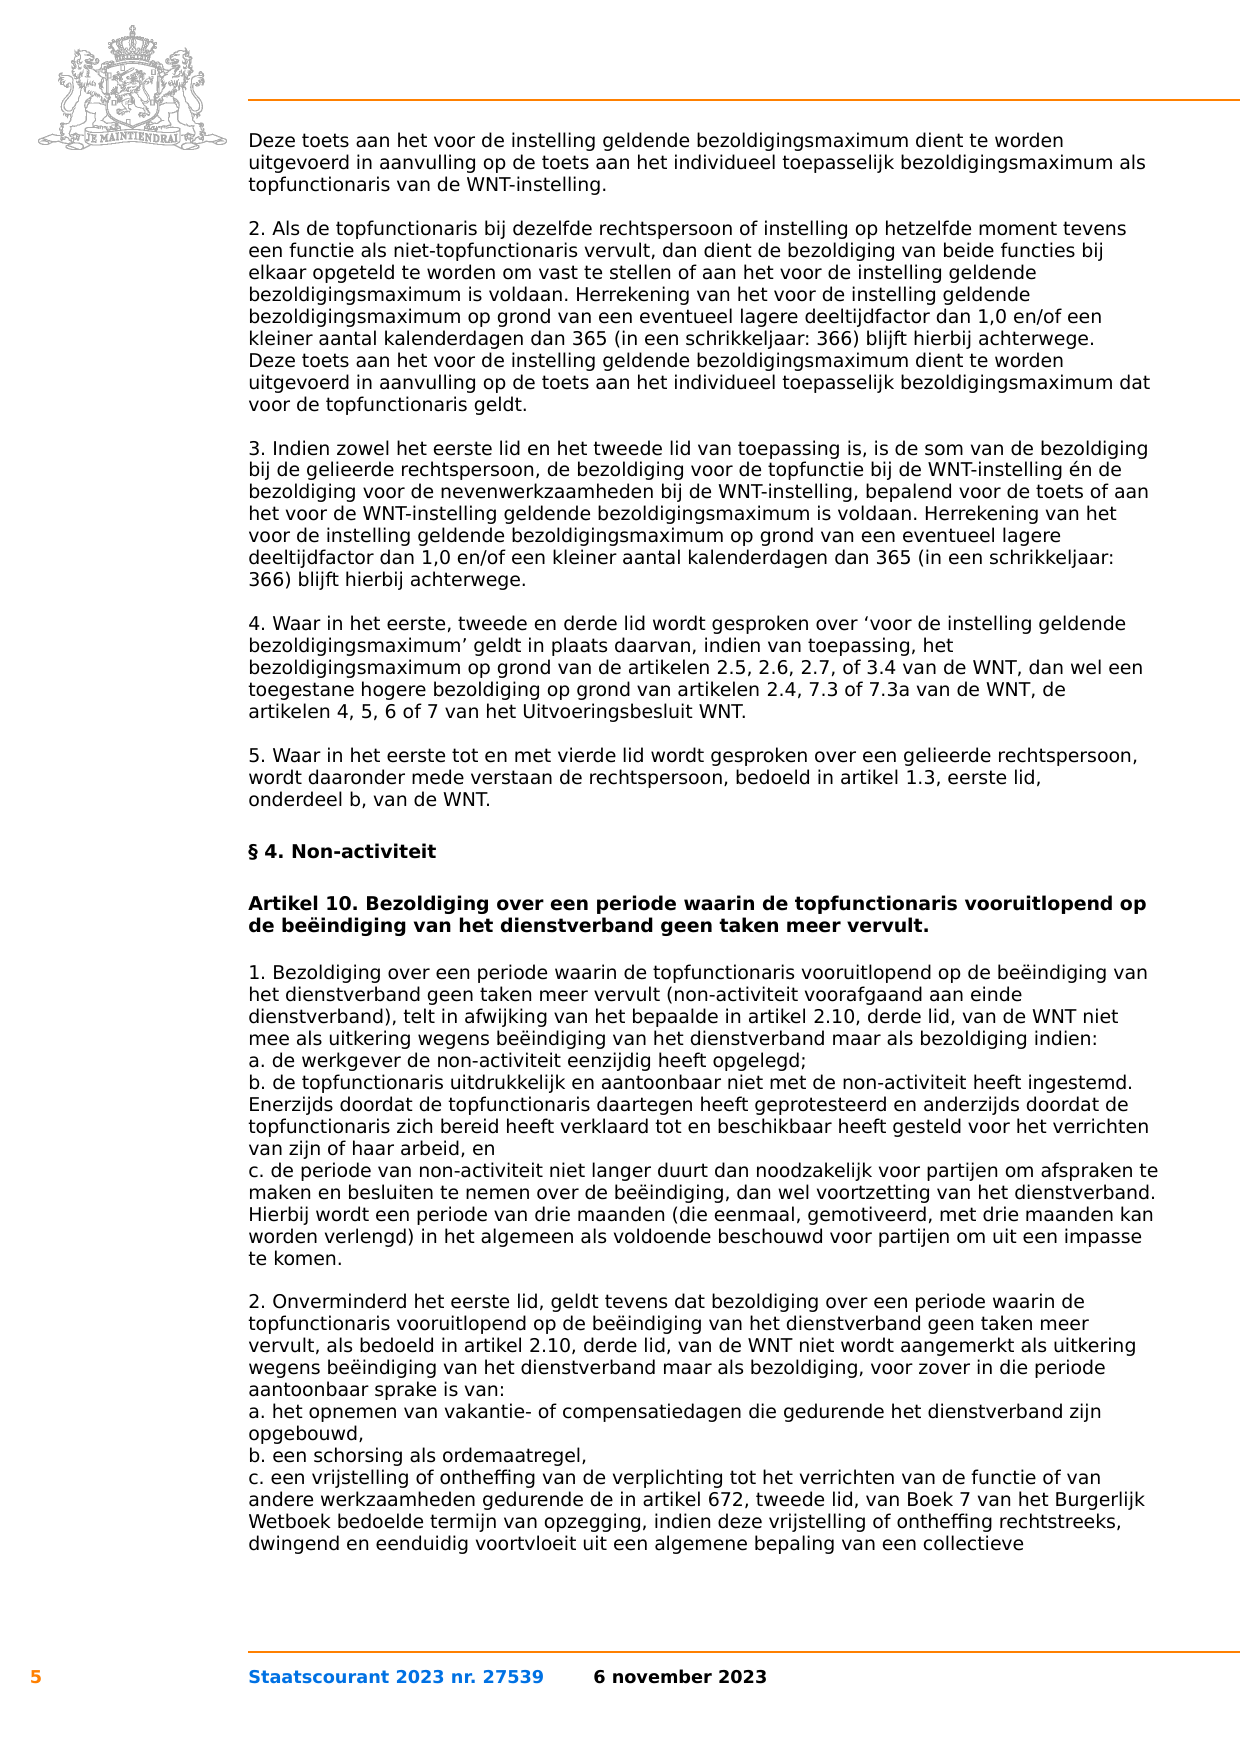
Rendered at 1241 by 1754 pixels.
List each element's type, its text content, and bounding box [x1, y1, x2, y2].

text a. de werkgever de non-activiteit eenzijdig heeft opgelegd; [248, 1050, 1163, 1072]
text Deze toets aan het voor de instelling geldende bezoldigingsmaximum dient te worden uitgevoerd in aanvulling op de toets aan het individueel toepasselijk bezoldigingsmaximum dat voor de topfunctionaris geldt. [248, 349, 1163, 416]
text a. het opnemen van vakantie- of compensatiedagen die gedurende het dienstverband zijn opgebouwd, [248, 1401, 1163, 1445]
subtitle § 4. Non-activiteit [248, 841, 1163, 863]
text Deze toets aan het voor de instelling geldende bezoldigingsmaximum dient te worden uitgevoerd in aanvulling op de toets aan het individueel toepasselijk bezoldigingsmaximum als topfunctionaris van de WNT-instelling. [248, 130, 1163, 196]
text 4. Waar in het eerste, tweede en derde lid wordt gesproken over ‘voor de instelling geldende bezoldigingsmaximum’ geldt in plaats daarvan, indien van toepassing, het bezoldigingsmaximum op grond van de artikelen 2.5, 2.6, 2.7, of 3.4 van de WNT, dan wel een toegestane hogere bezoldiging op grond van artikelen 2.4, 7.3 of 7.3a van de WNT, de artikelen 4, 5, 6 of 7 van het Uitvoeringsbesluit WNT. [248, 613, 1163, 723]
text 2. Onverminderd het eerste lid, geldt tevens dat bezoldiging over een periode waarin de topfunctionaris vooruitlopend op de beëindiging van het dienstverband geen taken meer vervult, als bedoeld in artikel 2.10, derde lid, van de WNT niet wordt aangemerkt als uitkering wegens beëindiging van het dienstverband maar als bezoldiging, voor zover in die periode aantoonbaar sprake is van: [248, 1291, 1163, 1401]
text c. een vrijstelling of ontheffing van de verplichting tot het verrichten van de functie of van andere werkzaamheden gedurende de in artikel 672, tweede lid, van Boek 7 van het Burgerlijk Wetboek bedoelde termijn van opzegging, indien deze vrijstelling of ontheffing rechtstreeks, dwingend en eenduidig voortvloeit uit een algemene bepaling van een collectieve [248, 1467, 1163, 1555]
text 2. Als de topfunctionaris bij dezelfde rechtspersoon of instelling op hetzelfde moment tevens een functie als niet-topfunctionaris vervult, dan dient de bezoldiging van beide functies bij elkaar opgeteld te worden om vast te stellen of aan het voor de instelling geldende bezoldigingsmaximum is voldaan. Herrekening van het voor de instelling geldende bezoldigingsmaximum op grond van een eventueel lagere deeltijdfactor dan 1,0 en/of een kleiner aantal kalenderdagen dan 365 (in een schrikkeljaar: 366) blijft hierbij achterwege. [248, 218, 1163, 349]
picture [38, 25, 227, 150]
text b. een schorsing als ordemaatregel, [248, 1445, 1163, 1467]
text 3. Indien zowel het eerste lid en het tweede lid van toepassing is, is de som van de bezoldiging bij de gelieerde rechtspersoon, de bezoldiging voor de topfunctie bij de WNT-instelling én de bezoldiging voor de nevenwerkzaamheden bij de WNT-instelling, bepalend voor de toets of aan het voor de WNT-instelling geldende bezoldigingsmaximum is voldaan. Herrekening van het voor de instelling geldende bezoldigingsmaximum op grond van een eventueel lagere deeltijdfactor dan 1,0 en/of een kleiner aantal kalenderdagen dan 365 (in een schrikkeljaar: 366) blijft hierbij achterwege. [248, 437, 1163, 591]
text 1. Bezoldiging over een periode waarin de topfunctionaris vooruitlopend op de beëindiging van het dienstverband geen taken meer vervult (non-activiteit voorafgaand aan einde dienstverband), telt in afwijking van het bepaalde in artikel 2.10, derde lid, van de WNT niet mee als uitkering wegens beëindiging van het dienstverband maar als bezoldiging indien: [248, 962, 1163, 1050]
subtitle Artikel 10. Bezoldiging over een periode waarin de topfunctionaris vooruitlopend op de beëindiging van het dienstverband geen taken meer vervult. [248, 893, 1163, 937]
text 5. Waar in het eerste tot en met vierde lid wordt gesproken over een gelieerde rechtspersoon, wordt daaronder mede verstaan de rechtspersoon, bedoeld in artikel 1.3, eerste lid, onderdeel b, van de WNT. [248, 745, 1163, 811]
text b. de topfunctionaris uitdrukkelijk en aantoonbaar niet met de non-activiteit heeft ingestemd. Enerzijds doordat de topfunctionaris daartegen heeft geprotesteerd en anderzijds doordat de topfunctionaris zich bereid heeft verklaard tot en beschikbaar heeft gesteld voor het verrichten van zijn of haar arbeid, en [248, 1072, 1163, 1159]
text c. de periode van non-activiteit niet langer duurt dan noodzakelijk voor partijen om afspraken te maken en besluiten te nemen over de beëindiging, dan wel voortzetting van het dienstverband. Hierbij wordt een periode van drie maanden (die eenmaal, gemotiveerd, met drie maanden kan worden verlengd) in het algemeen als voldoende beschouwd voor partijen om uit een impasse te komen. [248, 1159, 1163, 1269]
